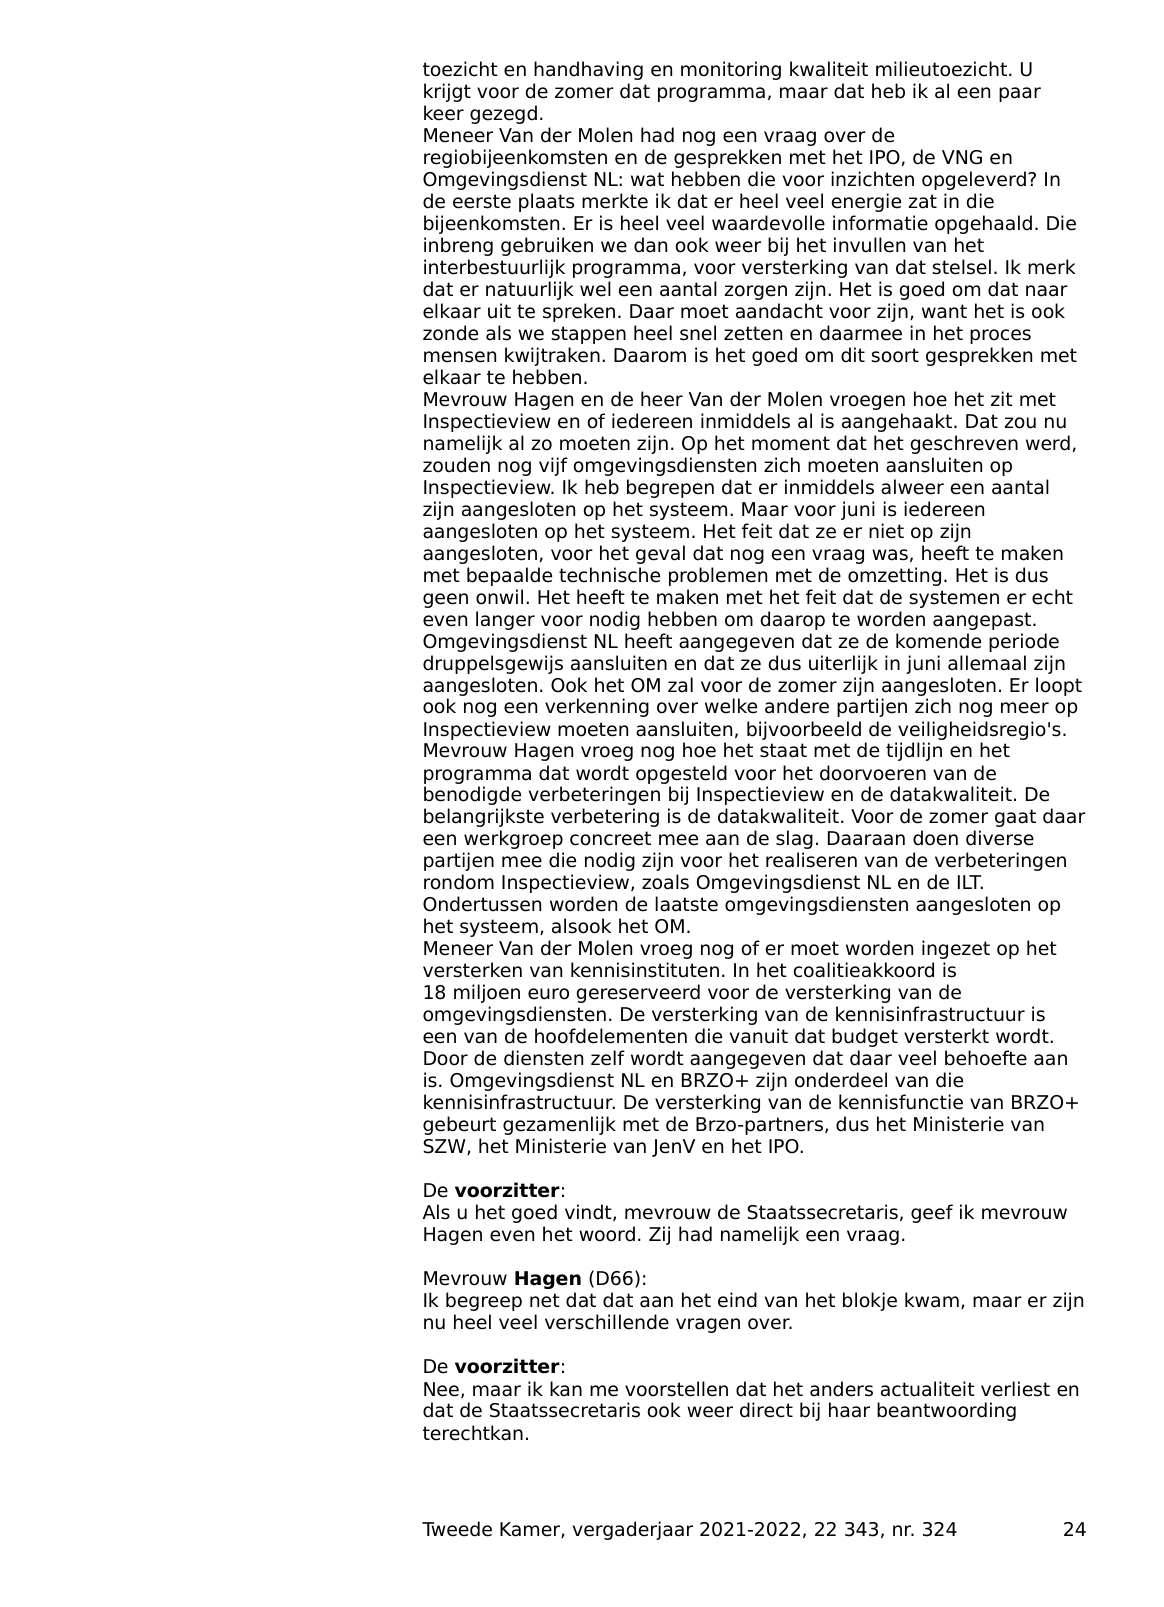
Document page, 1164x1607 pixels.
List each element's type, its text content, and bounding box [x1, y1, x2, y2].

text De voorzitter: [422, 1356, 1087, 1378]
text Ik begreep net dat dat aan het eind van het blokje kwam, maar er zijn nu heel veel verschillende vragen over. [422, 1290, 1087, 1334]
text Als u het goed vindt, mevrouw de Staatssecretaris, geef ik mevrouw Hagen even het woord. Zij had namelijk een vraag. [422, 1202, 1087, 1246]
text De voorzitter: [422, 1180, 1087, 1202]
text Nee, maar ik kan me voorstellen dat het anders actualiteit verliest en dat de Staatssecretaris ook weer direct bij haar beantwoording terechtkan. [422, 1378, 1087, 1444]
text Meneer Van der Molen had nog een vraag over de regiobijeenkomsten en de gesprekken met het IPO, de VNG en Omgevingsdienst NL: wat hebben die voor inzichten opgeleverd? In de eerste plaats merkte ik dat er heel veel energie zat in die bijeenkomsten. Er is heel veel waardevolle informatie opgehaald. Die inbreng gebruiken we dan ook weer bij het invullen van het interbestuurlijk programma, voor versterking van dat stelsel. Ik merk dat er natuurlijk wel een aantal zorgen zijn. Het is goed om dat naar elkaar uit te spreken. Daar moet aandacht voor zijn, want het is ook zonde als we stappen heel snel zetten en daarmee in het proces mensen kwijtraken. Daarom is het goed om dit soort gesprekken met elkaar te hebben. [422, 125, 1087, 389]
text toezicht en handhaving en monitoring kwaliteit milieutoezicht. U krijgt voor de zomer dat programma, maar dat heb ik al een paar keer gezegd. [422, 59, 1087, 125]
text Mevrouw Hagen vroeg nog hoe het staat met de tijdlijn en het programma dat wordt opgesteld voor het doorvoeren van de benodigde verbeteringen bij Inspectieview en de datakwaliteit. De belangrijkste verbetering is de datakwaliteit. Voor de zomer gaat daar een werkgroep concreet mee aan de slag. Daaraan doen diverse partijen mee die nodig zijn voor het realiseren van de verbeteringen rondom Inspectieview, zoals Omgevingsdienst NL en de ILT. Ondertussen worden de laatste omgevingsdiensten aangesloten op het systeem, alsook het OM. [422, 740, 1087, 938]
text Mevrouw Hagen en de heer Van der Molen vroegen hoe het zit met Inspectieview en of iedereen inmiddels al is aangehaakt. Dat zou nu namelijk al zo moeten zijn. Op het moment dat het geschreven werd, zouden nog vijf omgevingsdiensten zich moeten aansluiten op Inspectieview. Ik heb begrepen dat er inmiddels alweer een aantal zijn aangesloten op het systeem. Maar voor juni is iedereen aangesloten op het systeem. Het feit dat ze er niet op zijn aangesloten, voor het geval dat nog een vraag was, heeft te maken met bepaalde technische problemen met de omzetting. Het is dus geen onwil. Het heeft te maken met het feit dat de systemen er echt even langer voor nodig hebben om daarop te worden aangepast. Omgevingsdienst NL heeft aangegeven dat ze de komende periode druppelsgewijs aansluiten en dat ze dus uiterlijk in juni allemaal zijn aangesloten. Ook het OM zal voor de zomer zijn aangesloten. Er loopt ook nog een verkenning over welke andere partijen zich nog meer op Inspectieview moeten aansluiten, bijvoorbeeld de veiligheidsregio's. [422, 389, 1087, 740]
text Meneer Van der Molen vroeg nog of er moet worden ingezet op het versterken van kennisinstituten. In het coalitieakkoord is 18 miljoen euro gereserveerd voor de versterking van de omgevingsdiensten. De versterking van de kennisinfrastructuur is een van de hoofdelementen die vanuit dat budget versterkt wordt. Door de diensten zelf wordt aangegeven dat daar veel behoefte aan is. Omgevingsdienst NL en BRZO+ zijn onderdeel van die kennisinfrastructuur. De versterking van de kennisfunctie van BRZO+ gebeurt gezamenlijk met de Brzo-partners, dus het Ministerie van SZW, het Ministerie van JenV en het IPO. [422, 938, 1087, 1158]
text Mevrouw Hagen (D66): [422, 1268, 1087, 1290]
